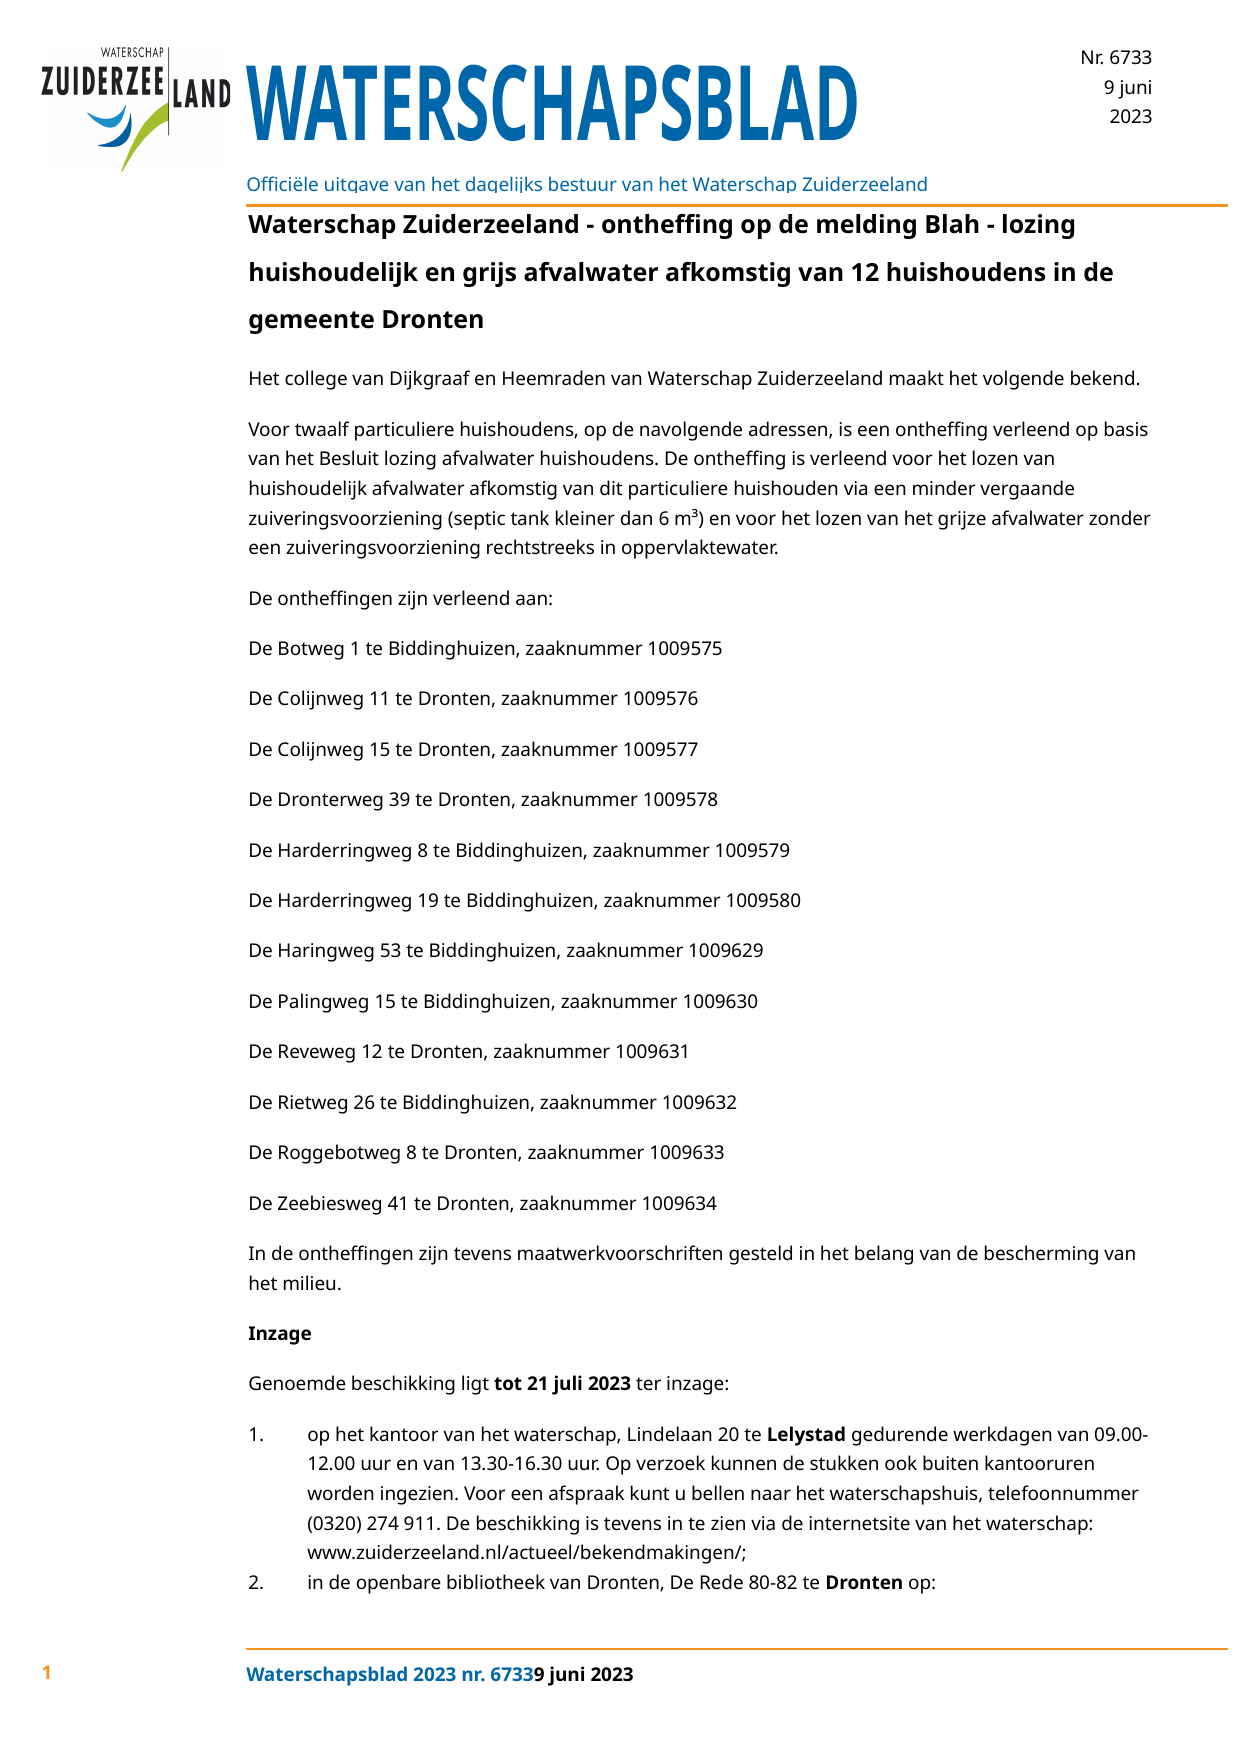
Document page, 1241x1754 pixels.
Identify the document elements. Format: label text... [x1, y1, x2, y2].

text In de ontheffingen zijn tevens maatwerkvoorschriften gesteld in het belang van de bescherming van het milieu. [248, 1240, 1152, 1295]
text De Rietweg 26 te Biddinghuizen, zaaknummer 1009632 [248, 1089, 1152, 1114]
text De Harderringweg 8 te Biddinghuizen, zaaknummer 1009579 [248, 837, 1152, 862]
text De Dronterweg 39 te Dronten, zaaknummer 1009578 [248, 786, 1152, 812]
text De Colijnweg 11 te Dronten, zaaknummer 1009576 [248, 686, 1152, 711]
text De Harderringweg 19 te Biddinghuizen, zaaknummer 1009580 [248, 887, 1152, 913]
list in de openbare bibliotheek van Dronten, De Rede 80-82 te Dronten op: [248, 1569, 1152, 1594]
text De Roggebotweg 8 te Dronten, zaaknummer 1009633 [248, 1139, 1152, 1165]
text De Botweg 1 te Biddinghuizen, zaaknummer 1009575 [248, 635, 1152, 661]
text Voor twaalf particuliere huishoudens, op de navolgende adressen, is een ontheffing verleend op basis van het Besluit lozing afvalwater huishoudens. De ontheffing is verleend voor het lozen van huishoudelijk afvalwater afkomstig van dit particuliere huishouden via een minder vergaande zuiveringsvoorziening (septic tank kleiner dan 6 m³) en voor het lozen van het grijze afvalwater zonder een zuiveringsvoorziening rechtstreeks in oppervlaktewater. [248, 416, 1152, 560]
picture [41, 47, 231, 172]
text De Reveweg 12 te Dronten, zaaknummer 1009631 [248, 1038, 1152, 1064]
text De Colijnweg 15 te Dronten, zaaknummer 1009577 [248, 736, 1152, 762]
list op het kantoor van het waterschap, Lindelaan 20 te Lelystad gedurende werkdagen van 09.00-12.00 uur en van 13.30-16.30 uur. Op verzoek kunnen de stukken ook buiten kantooruren worden ingezien. Voor een afspraak kunt u bellen naar het waterschapshuis, telefoonnummer (0320) 274 911. De beschikking is tevens in te zien via de internetsite van het waterschap: www.zuiderzeeland.nl/actueel/bekendmakingen/; [248, 1421, 1152, 1565]
text Waterschap Zuiderzeeland - ontheffing op de melding Blah - lozing huishoudelijk en grijs afvalwater afkomstig van 12 huishoudens in de gemeente Dronten [248, 207, 1152, 336]
text Inzage [248, 1320, 1152, 1346]
text Het college van Dijkgraaf en Heemraden van Waterschap Zuiderzeeland maakt het volgende bekend. [248, 366, 1152, 391]
text De Palingweg 15 te Biddinghuizen, zaaknummer 1009630 [248, 988, 1152, 1014]
text Genoemde beschikking ligt tot 21 juli 2023 ter inzage: [248, 1371, 1152, 1396]
text De Haringweg 53 te Biddinghuizen, zaaknummer 1009629 [248, 938, 1152, 963]
text De Zeebiesweg 41 te Dronten, zaaknummer 1009634 [248, 1190, 1152, 1215]
text De ontheffingen zijn verleend aan: [248, 585, 1152, 610]
